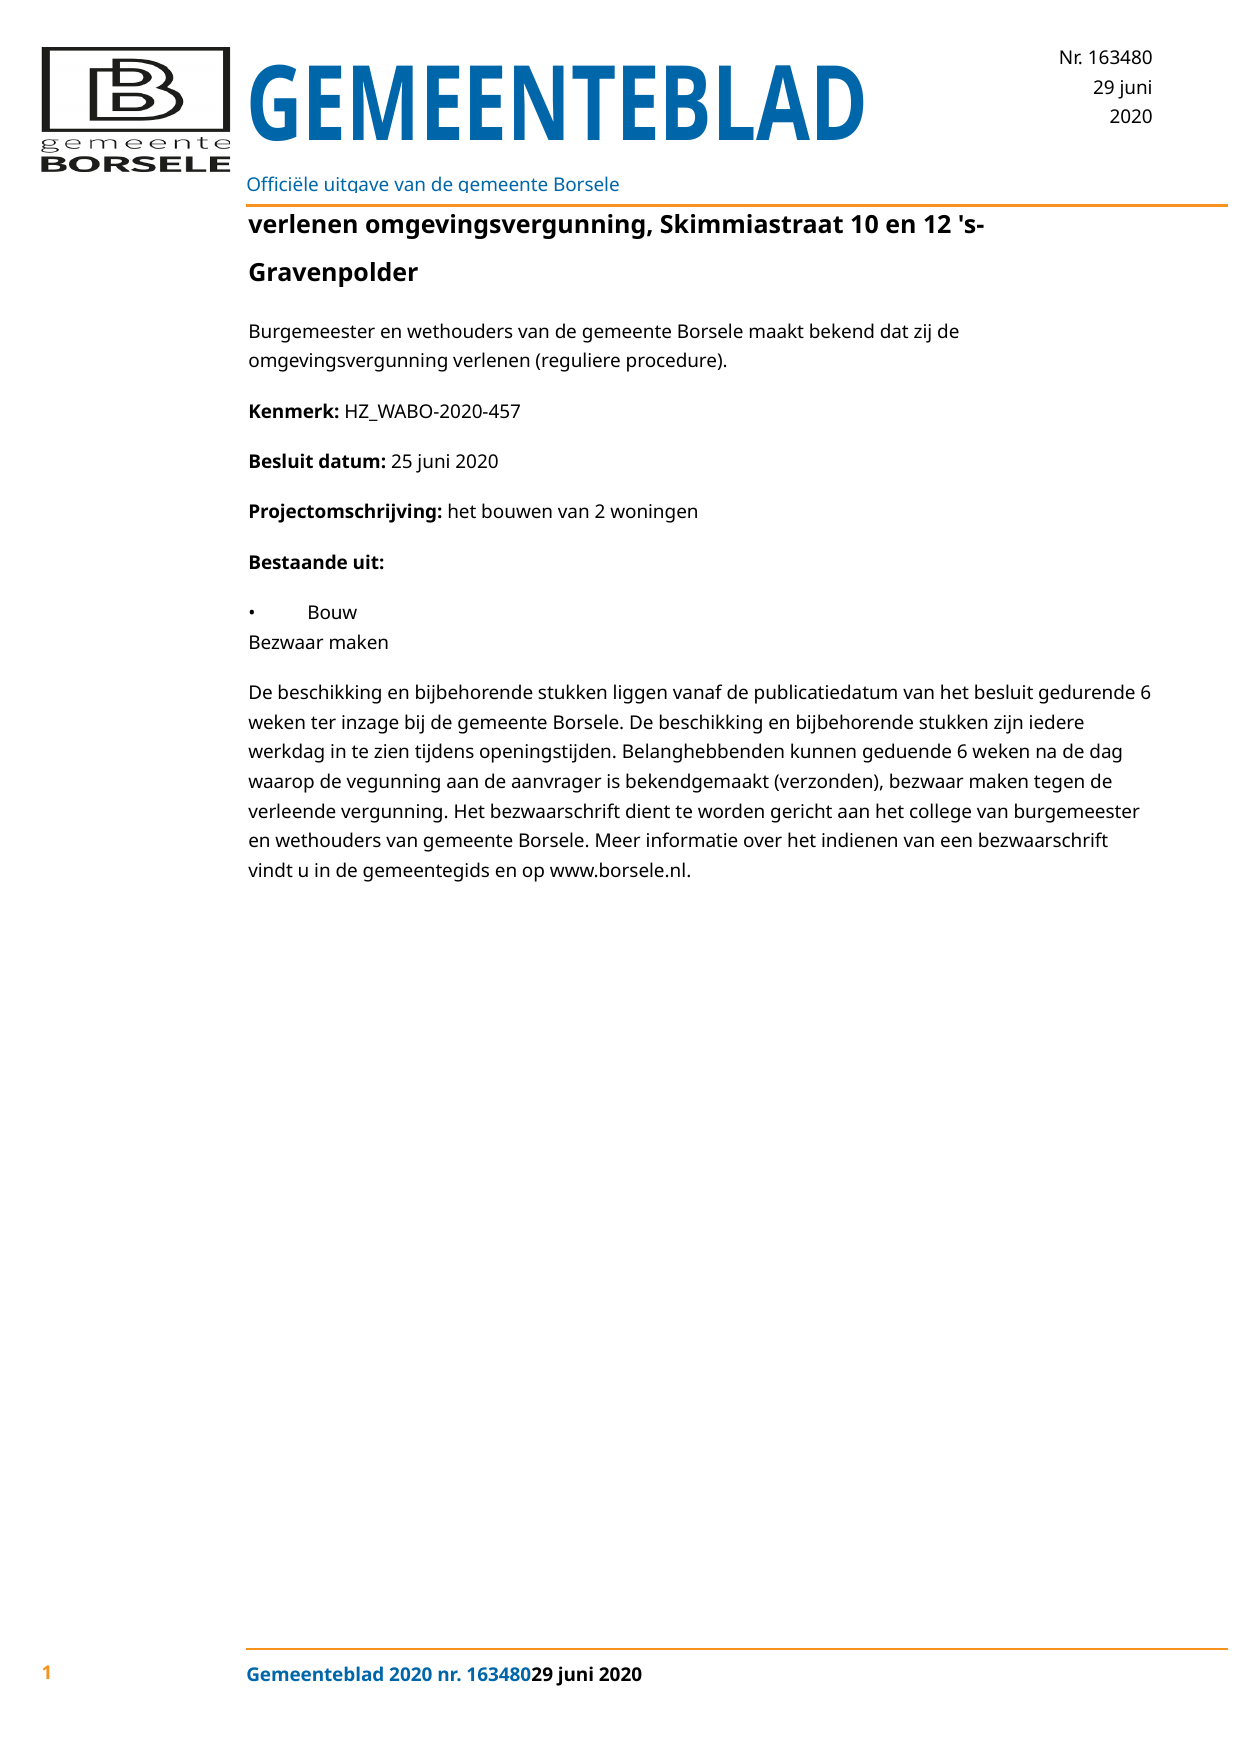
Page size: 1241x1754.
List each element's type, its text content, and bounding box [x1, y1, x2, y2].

text Burgemeester en wethouders van de gemeente Borsele maakt bekend dat zij de omgevingsvergunning verlenen (reguliere procedure). [248, 318, 1152, 373]
text Besluit datum: 25 juni 2020 [248, 448, 1152, 474]
picture [41, 47, 231, 172]
text Bestaande uit: [248, 549, 1152, 575]
text Kenmerk: HZ_WABO-2020-457 [248, 398, 1152, 424]
text De beschikking en bijbehorende stukken liggen vanaf de publicatiedatum van het besluit gedurende 6 weken ter inzage bij de gemeente Borsele. De beschikking en bijbehorende stukken zijn iedere werkdag in te zien tijdens openingstijden. Belanghebbenden kunnen geduende 6 weken na de dag waarop de vegunning aan de aanvrager is bekendgemaakt (verzonden), bezwaar maken tegen de verleende vergunning. Het bezwaarschrift dient te worden gericht aan het college van burgemeester en wethouders van gemeente Borsele. Meer informatie over het indienen van een bezwaarschrift vindt u in de gemeentegids en op www.borsele.nl. [248, 679, 1152, 883]
list Bouw [248, 599, 1152, 625]
text Projectomschrijving: het bouwen van 2 woningen [248, 499, 1152, 524]
text verlenen omgevingsvergunning, Skimmiastraat 10 en 12 's-Gravenpolder [248, 207, 1152, 288]
text Bezwaar maken [248, 629, 1152, 655]
